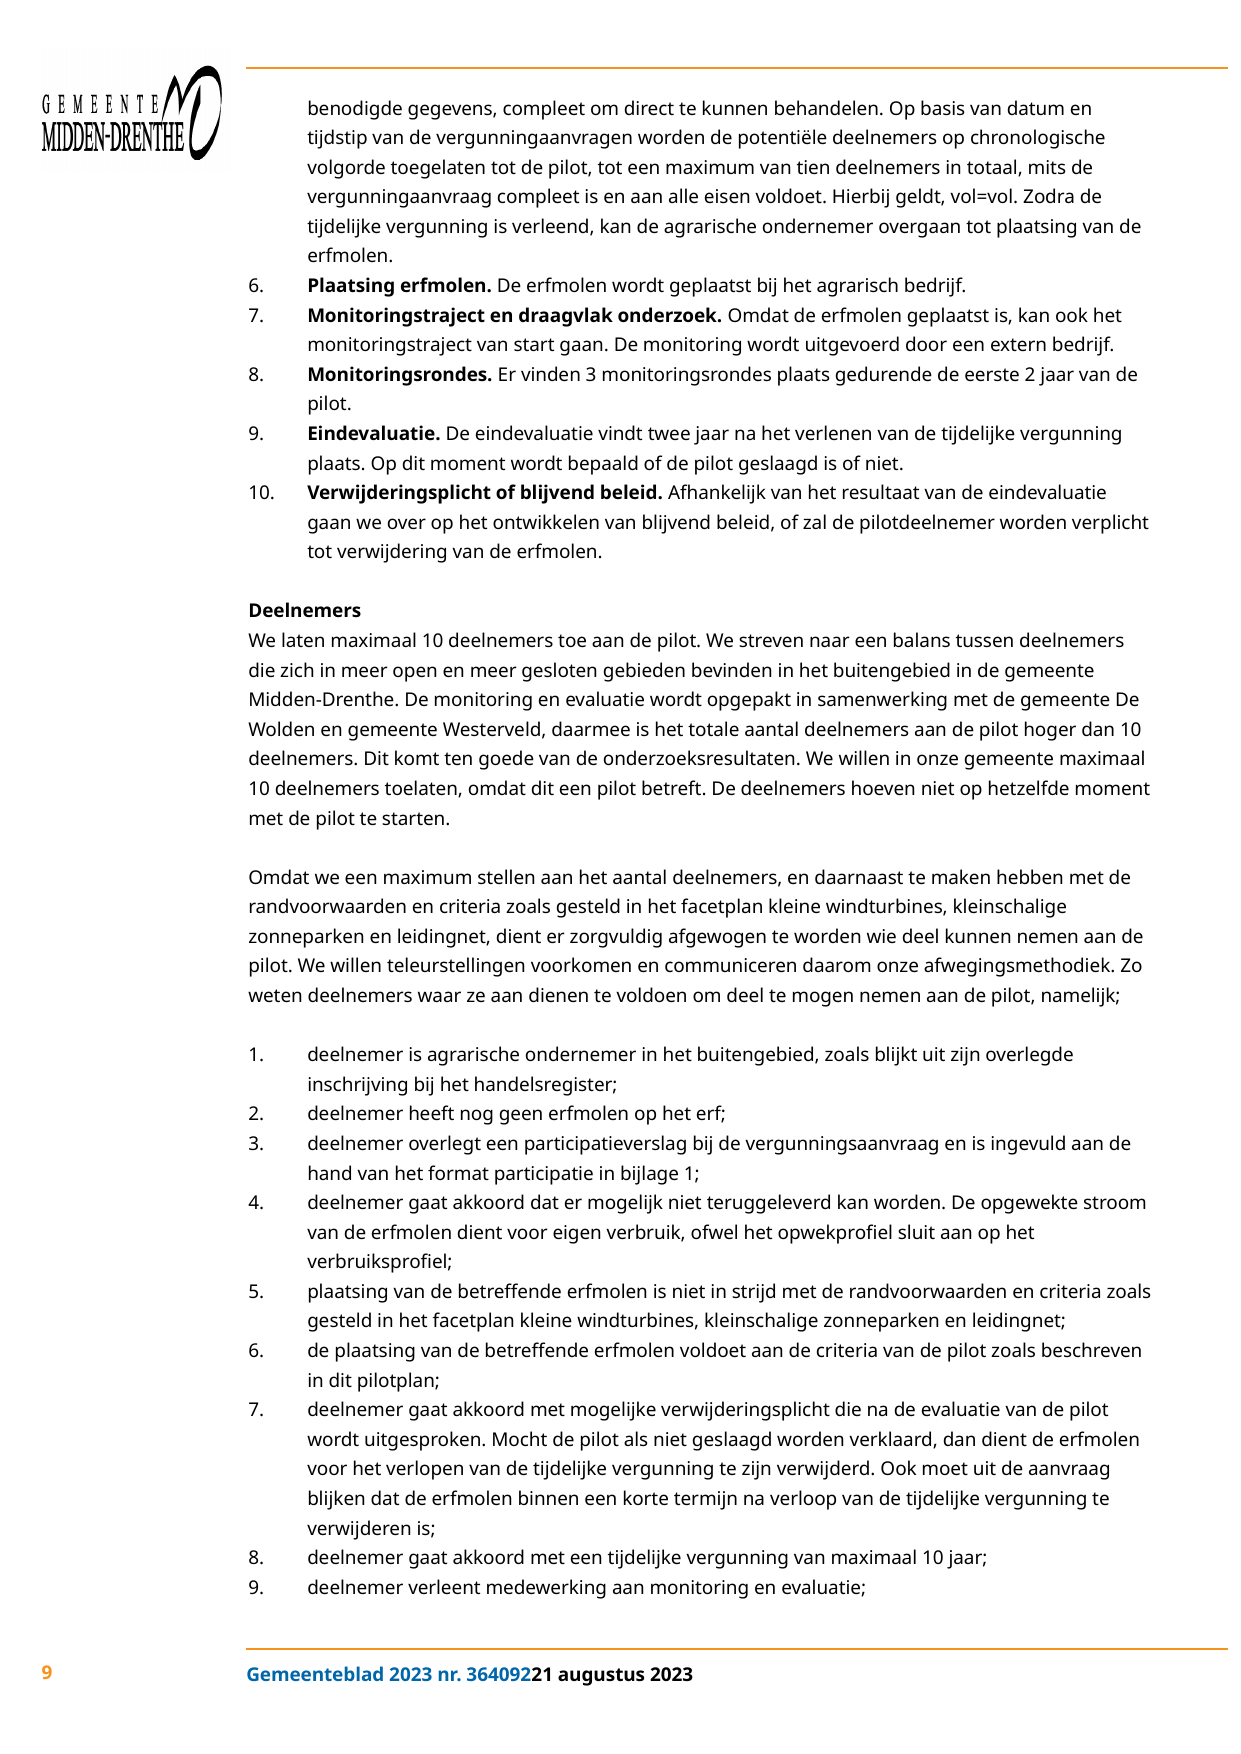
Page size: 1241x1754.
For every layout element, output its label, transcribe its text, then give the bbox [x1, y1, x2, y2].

text Deelnemers [248, 598, 1152, 623]
list deelnemer overlegt een participatieverslag bij de vergunningsaanvraag en is ingevuld aan de hand van het format participatie in bijlage 1; [248, 1130, 1152, 1186]
list deelnemer gaat akkoord met mogelijke verwijderingsplicht die na de evaluatie van de pilot wordt uitgesproken. Mocht de pilot als niet geslaagd worden verklaard, dan dient de erfmolen voor het verlopen van de tijdelijke vergunning te zijn verwijderd. Ook moet uit de aanvraag blijken dat de erfmolen binnen een korte termijn na verloop van de tijdelijke vergunning te verwijderen is; [248, 1396, 1152, 1541]
list Eindevaluatie. De eindevaluatie vindt twee jaar na het verlenen van de tijdelijke vergunning plaats. Op dit moment wordt bepaald of de pilot geslaagd is of niet. [248, 420, 1152, 476]
list Verwijderingsplicht of blijvend beleid. Afhankelijk van het resultaat van de eindevaluatie gaan we over op het ontwikkelen van blijvend beleid, of zal de pilotdeelnemer worden verplicht tot verwijdering van de erfmolen. [248, 479, 1152, 564]
list benodigde gegevens, compleet om direct te kunnen behandelen. Op basis van datum en tijdstip van de vergunningaanvragen worden de potentiële deelnemers op chronologische volgorde toegelaten tot de pilot, tot een maximum van tien deelnemers in totaal, mits de vergunningaanvraag compleet is en aan alle eisen voldoet. Hierbij geldt, vol=vol. Zodra de tijdelijke vergunning is verleend, kan de agrarische ondernemer overgaan tot plaatsing van de erfmolen. [248, 95, 1152, 268]
list deelnemer is agrarische ondernemer in het buitengebied, zoals blijkt uit zijn overlegde inschrijving bij het handelsregister; [248, 1041, 1152, 1097]
list deelnemer heeft nog geen erfmolen op het erf; [248, 1101, 1152, 1126]
list Monitoringstraject en draagvlak onderzoek. Omdat de erfmolen geplaatst is, kan ook het monitoringstraject van start gaan. De monitoring wordt uitgevoerd door een extern bedrijf. [248, 302, 1152, 357]
list deelnemer gaat akkoord met een tijdelijke vergunning van maximaal 10 jaar; [248, 1544, 1152, 1570]
list deelnemer gaat akkoord dat er mogelijk niet teruggeleverd kan worden. De opgewekte stroom van de erfmolen dient voor eigen verbruik, ofwel het opwekprofiel sluit aan op het verbruiksprofiel; [248, 1189, 1152, 1274]
text We laten maximaal 10 deelnemers toe aan de pilot. We streven naar een balans tussen deelnemers die zich in meer open en meer gesloten gebieden bevinden in het buitengebied in de gemeente Midden-Drenthe. De monitoring en evaluatie wordt opgepakt in samenwerking met de gemeente De Wolden en gemeente Westerveld, daarmee is het totale aantal deelnemers aan de pilot hoger dan 10 deelnemers. Dit komt ten goede van de onderzoeksresultaten. We willen in onze gemeente maximaal 10 deelnemers toelaten, omdat dit een pilot betreft. De deelnemers hoeven niet op hetzelfde moment met de pilot te starten. [248, 627, 1152, 831]
picture [41, 47, 231, 172]
list deelnemer verleent medewerking aan monitoring en evaluatie; [248, 1574, 1152, 1600]
list Monitoringsrondes. Er vinden 3 monitoringsrondes plaats gedurende de eerste 2 jaar van de pilot. [248, 361, 1152, 416]
list de plaatsing van de betreffende erfmolen voldoet aan de criteria van de pilot zoals beschreven in dit pilotplan; [248, 1337, 1152, 1393]
list Plaatsing erfmolen. De erfmolen wordt geplaatst bij het agrarisch bedrijf. [248, 272, 1152, 298]
text Omdat we een maximum stellen aan het aantal deelnemers, en daarnaast te maken hebben met de randvoorwaarden en criteria zoals gesteld in het facetplan kleine windturbines, kleinschalige zonneparken en leidingnet, dient er zorgvuldig afgewogen te worden wie deel kunnen nemen aan de pilot. We willen teleurstellingen voorkomen en communiceren daarom onze afwegingsmethodiek. Zo weten deelnemers waar ze aan dienen te voldoen om deel te mogen nemen aan de pilot, namelijk; [248, 864, 1152, 1008]
list plaatsing van de betreffende erfmolen is niet in strijd met de randvoorwaarden en criteria zoals gesteld in het facetplan kleine windturbines, kleinschalige zonneparken en leidingnet; [248, 1278, 1152, 1333]
